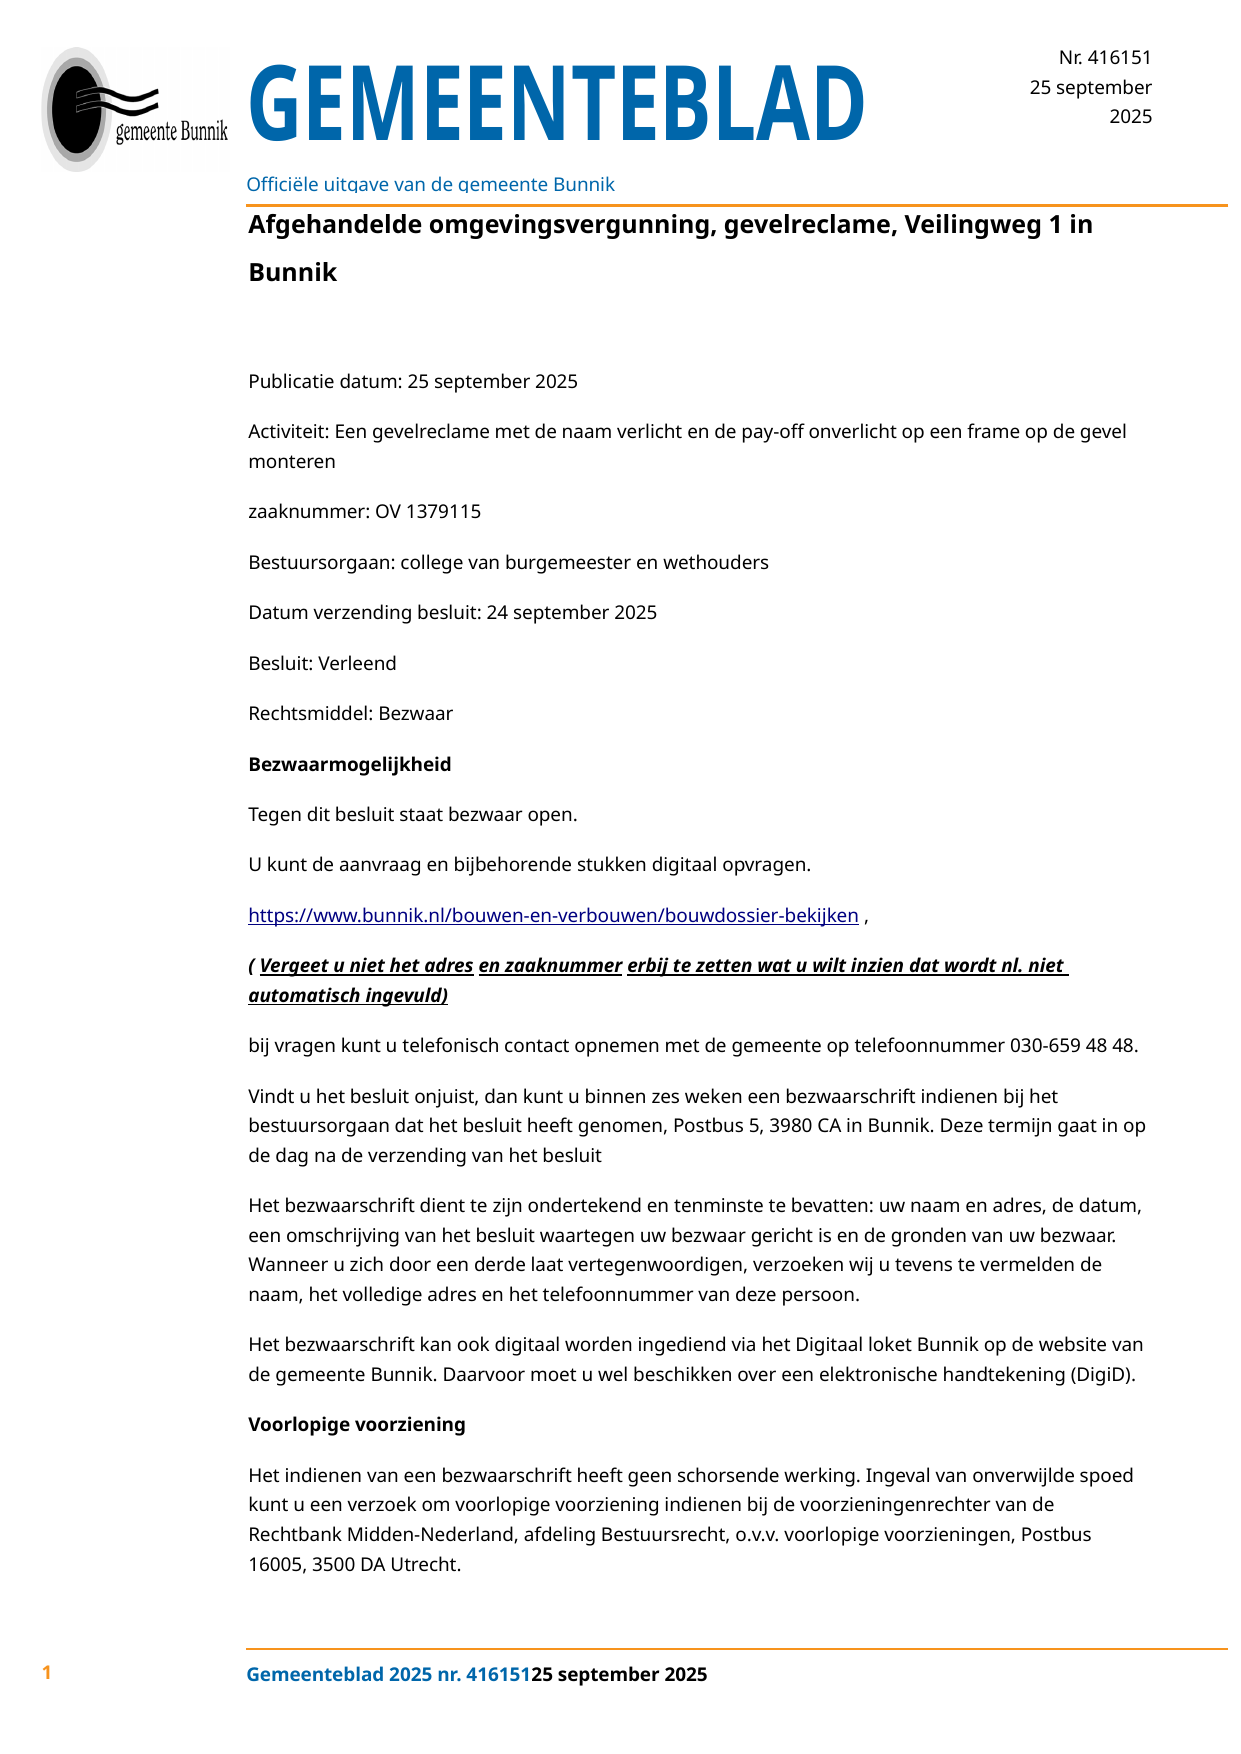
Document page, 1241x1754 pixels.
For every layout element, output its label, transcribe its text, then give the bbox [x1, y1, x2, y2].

text Publicatie datum: 25 september 2025 [248, 368, 1152, 394]
text bij vragen kunt u telefonisch contact opnemen met de gemeente op telefoonnummer 030-659 48 48. [248, 1032, 1152, 1058]
text Datum verzending besluit: 24 september 2025 [248, 599, 1152, 625]
text Bestuursorgaan: college van burgemeester en wethouders [248, 549, 1152, 575]
text Vindt u het besluit onjuist, dan kunt u binnen zes weken een bezwaarschrift indienen bij het bestuursorgaan dat het besluit heeft genomen, Postbus 5, 3980 CA in Bunnik. Deze termijn gaat in op de dag na de verzending van het besluit [248, 1083, 1152, 1168]
text Afgehandelde omgevingsvergunning, gevelreclame, Veilingweg 1 in Bunnik [248, 207, 1152, 288]
text Tegen dit besluit staat bezwaar open. [248, 801, 1152, 827]
text Bezwaarmogelijkheid [248, 751, 1152, 777]
text Activiteit: Een gevelreclame met de naam verlicht en de pay-off onverlicht op een frame op de gevel monteren [248, 419, 1152, 474]
text U kunt de aanvraag en bijbehorende stukken digitaal opvragen. [248, 852, 1152, 877]
text Rechtsmiddel: Bezwaar [248, 700, 1152, 726]
text Het indienen van een bezwaarschrift heeft geen schorsende werking. Ingeval van onverwijlde spoed kunt u een verzoek om voorlopige voorziening indienen bij de voorzieningenrechter van de Rechtbank Midden-Nederland, afdeling Bestuursrecht, o.v.v. voorlopige voorzieningen, Postbus 16005, 3500 DA Utrecht. [248, 1462, 1152, 1577]
text ( Vergeet u niet het adres en zaaknummer erbij te zetten wat u wilt inzien dat wordt nl. niet automatisch ingevuld) [248, 952, 1152, 1008]
text Het bezwaarschrift dient te zijn ondertekend en tenminste te bevatten: uw naam en adres, de datum, een omschrijving van het besluit waartegen uw bezwaar gericht is en de gronden van uw bezwaar. Wanneer u zich door een derde laat vertegenwoordigen, verzoeken wij u tevens te vermelden de naam, het volledige adres en het telefoonnummer van deze persoon. [248, 1192, 1152, 1307]
text Het bezwaarschrift kan ook digitaal worden ingediend via het Digitaal loket Bunnik op de website van de gemeente Bunnik. Daarvoor moet u wel beschikken over een elektronische handtekening (DigiD). [248, 1332, 1152, 1387]
text zaaknummer: OV 1379115 [248, 499, 1152, 524]
text Voorlopige voorziening [248, 1412, 1152, 1437]
text https://www.bunnik.nl/bouwen-en-verbouwen/bouwdossier-bekijken , [248, 902, 1152, 928]
text Besluit: Verleend [248, 650, 1152, 676]
picture [41, 47, 231, 172]
